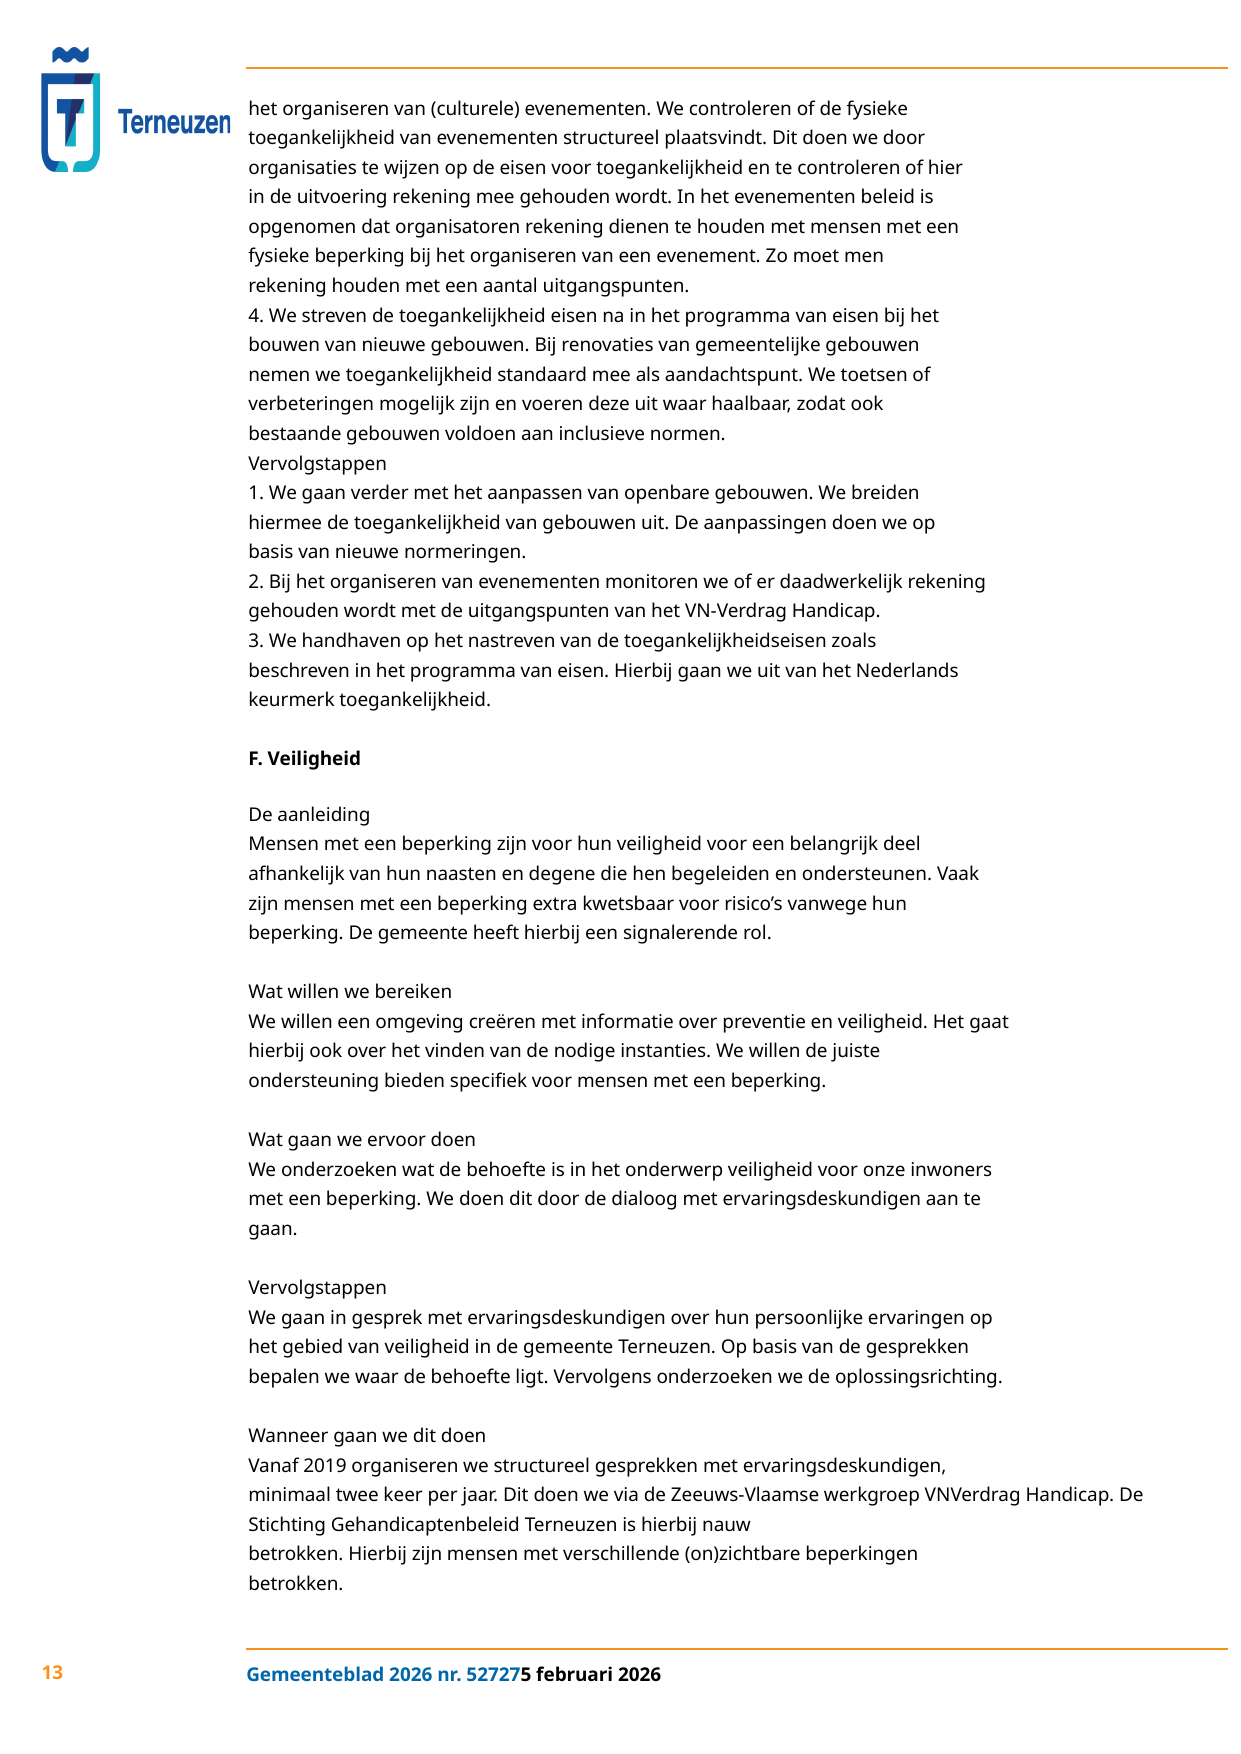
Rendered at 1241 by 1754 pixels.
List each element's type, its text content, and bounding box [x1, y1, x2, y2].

text met een beperking. We doen dit door de dialoog met ervaringsdeskundigen aan te [248, 1186, 1152, 1211]
text betrokken. [248, 1570, 1152, 1596]
text beschreven in het programma van eisen. Hierbij gaan we uit van het Nederlands [248, 657, 1152, 683]
text het gebied van veiligheid in de gemeente Terneuzen. Op basis van de gesprekken [248, 1333, 1152, 1359]
text betrokken. Hierbij zijn mensen met verschillende (on)zichtbare beperkingen [248, 1541, 1152, 1566]
text 4. We streven de toegankelijkheid eisen na in het programma van eisen bij het [248, 302, 1152, 328]
text nemen we toegankelijkheid standaard mee als aandachtspunt. We toetsen of [248, 361, 1152, 387]
text afhankelijk van hun naasten en degene die hen begeleiden en ondersteunen. Vaak [248, 860, 1152, 886]
text Vervolgstappen [248, 1274, 1152, 1300]
text We onderzoeken wat de behoefte is in het onderwerp veiligheid voor onze inwoners [248, 1156, 1152, 1182]
text rekening houden met een aantal uitgangspunten. [248, 272, 1152, 298]
text verbeteringen mogelijk zijn en voeren deze uit waar haalbaar, zodat ook [248, 391, 1152, 416]
text Wat willen we bereiken [248, 978, 1152, 1004]
picture [41, 47, 231, 172]
text bouwen van nieuwe gebouwen. Bij renovaties van gemeentelijke gebouwen [248, 331, 1152, 357]
text basis van nieuwe normeringen. [248, 538, 1152, 564]
text beperking. De gemeente heeft hierbij een signalerende rol. [248, 919, 1152, 945]
text minimaal twee keer per jaar. Dit doen we via de Zeeuws-Vlaamse werkgroep VNVerdrag Handicap. De Stichting Gehandicaptenbeleid Terneuzen is hierbij nauw [248, 1481, 1152, 1537]
text opgenomen dat organisatoren rekening dienen te houden met mensen met een [248, 213, 1152, 239]
text We willen een omgeving creëren met informatie over preventie en veiligheid. Het gaat [248, 1008, 1152, 1034]
text hierbij ook over het vinden van de nodige instanties. We willen de juiste [248, 1038, 1152, 1063]
text 2. Bij het organiseren van evenementen monitoren we of er daadwerkelijk rekening [248, 568, 1152, 594]
text zijn mensen met een beperking extra kwetsbaar voor risico’s vanwege hun [248, 890, 1152, 915]
text Vervolgstappen [248, 450, 1152, 476]
text toegankelijkheid van evenementen structureel plaatsvindt. Dit doen we door [248, 124, 1152, 150]
text We gaan in gesprek met ervaringsdeskundigen over hun persoonlijke ervaringen op [248, 1304, 1152, 1329]
text organisaties te wijzen op de eisen voor toegankelijkheid en te controleren of hier [248, 154, 1152, 180]
text Wat gaan we ervoor doen [248, 1126, 1152, 1152]
text het organiseren van (culturele) evenementen. We controleren of de fysieke [248, 95, 1152, 121]
text 3. We handhaven op het nastreven van de toegankelijkheidseisen zoals [248, 627, 1152, 653]
text ondersteuning bieden specifiek voor mensen met een beperking. [248, 1067, 1152, 1093]
text F. Veiligheid [248, 746, 1152, 771]
text 1. We gaan verder met het aanpassen van openbare gebouwen. We breiden [248, 479, 1152, 505]
text bepalen we waar de behoefte ligt. Vervolgens onderzoeken we de oplossingsrichting. [248, 1363, 1152, 1389]
text Mensen met een beperking zijn voor hun veiligheid voor een belangrijk deel [248, 831, 1152, 856]
text hiermee de toegankelijkheid van gebouwen uit. De aanpassingen doen we op [248, 509, 1152, 535]
text fysieke beperking bij het organiseren van een evenement. Zo moet men [248, 243, 1152, 268]
text De aanleiding [248, 801, 1152, 827]
text in de uitvoering rekening mee gehouden wordt. In het evenementen beleid is [248, 183, 1152, 209]
text keurmerk toegankelijkheid. [248, 686, 1152, 712]
text Wanneer gaan we dit doen [248, 1422, 1152, 1448]
text bestaande gebouwen voldoen aan inclusieve normen. [248, 420, 1152, 446]
text gehouden wordt met de uitgangspunten van het VN-Verdrag Handicap. [248, 598, 1152, 623]
text Vanaf 2019 organiseren we structureel gesprekken met ervaringsdeskundigen, [248, 1452, 1152, 1477]
text gaan. [248, 1215, 1152, 1241]
